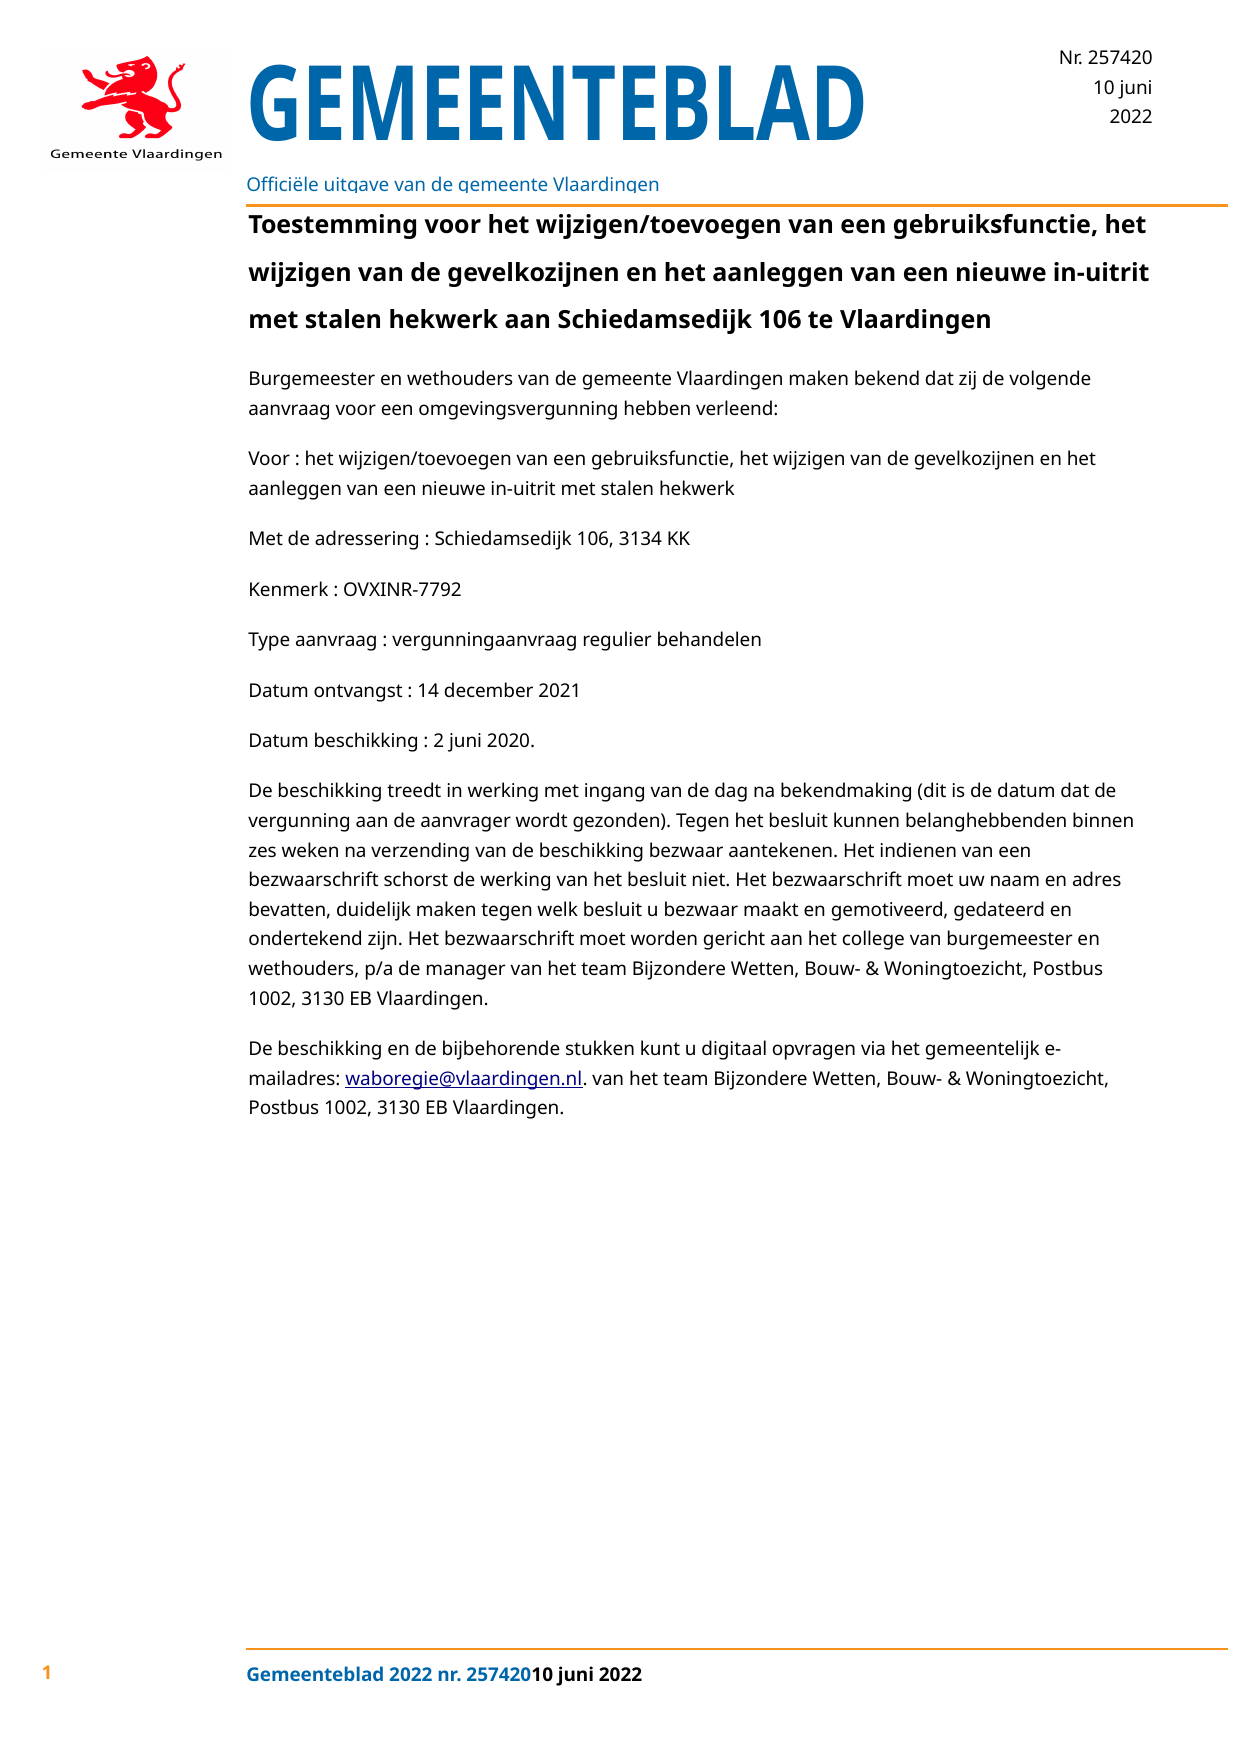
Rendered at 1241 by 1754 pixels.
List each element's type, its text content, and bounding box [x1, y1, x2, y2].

text Met de adressering : Schiedamsedijk 106, 3134 KK [248, 526, 1152, 551]
text Toestemming voor het wijzigen/toevoegen van een gebruiksfunctie, het wijzigen van de gevelkozijnen en het aanleggen van een nieuwe in-uitrit met stalen hekwerk aan Schiedamsedijk 106 te Vlaardingen [248, 207, 1152, 336]
text Type aanvraag : vergunningaanvraag regulier behandelen [248, 626, 1152, 652]
text Kenmerk : OVXINR-7792 [248, 576, 1152, 602]
text De beschikking en de bijbehorende stukken kunt u digitaal opvragen via het gemeentelijk e-mailadres: waboregie@vlaardingen.nl. van het team Bijzondere Wetten, Bouw- & Woningtoezicht, Postbus 1002, 3130 EB Vlaardingen. [248, 1035, 1152, 1120]
text Datum beschikking : 2 juni 2020. [248, 727, 1152, 753]
text De beschikking treedt in werking met ingang van de dag na bekendmaking (dit is de datum dat de vergunning aan de aanvrager wordt gezonden). Tegen het besluit kunnen belanghebbenden binnen zes weken na verzending van de beschikking bezwaar aantekenen. Het indienen van een bezwaarschrift schorst de werking van het besluit niet. Het bezwaarschrift moet uw naam en adres bevatten, duidelijk maken tegen welk besluit u bezwaar maakt en gemotiveerd, gedateerd en ondertekend zijn. Het bezwaarschrift moet worden gericht aan het college van burgemeester en wethouders, p/a de manager van het team Bijzondere Wetten, Bouw- & Woningtoezicht, Postbus 1002, 3130 EB Vlaardingen. [248, 778, 1152, 1010]
text Voor : het wijzigen/toevoegen van een gebruiksfunctie, het wijzigen van de gevelkozijnen en het aanleggen van een nieuwe in-uitrit met stalen hekwerk [248, 446, 1152, 501]
text Datum ontvangst : 14 december 2021 [248, 677, 1152, 702]
picture [41, 47, 231, 172]
text Burgemeester en wethouders van de gemeente Vlaardingen maken bekend dat zij de volgende aanvraag voor een omgevingsvergunning hebben verleend: [248, 366, 1152, 421]
